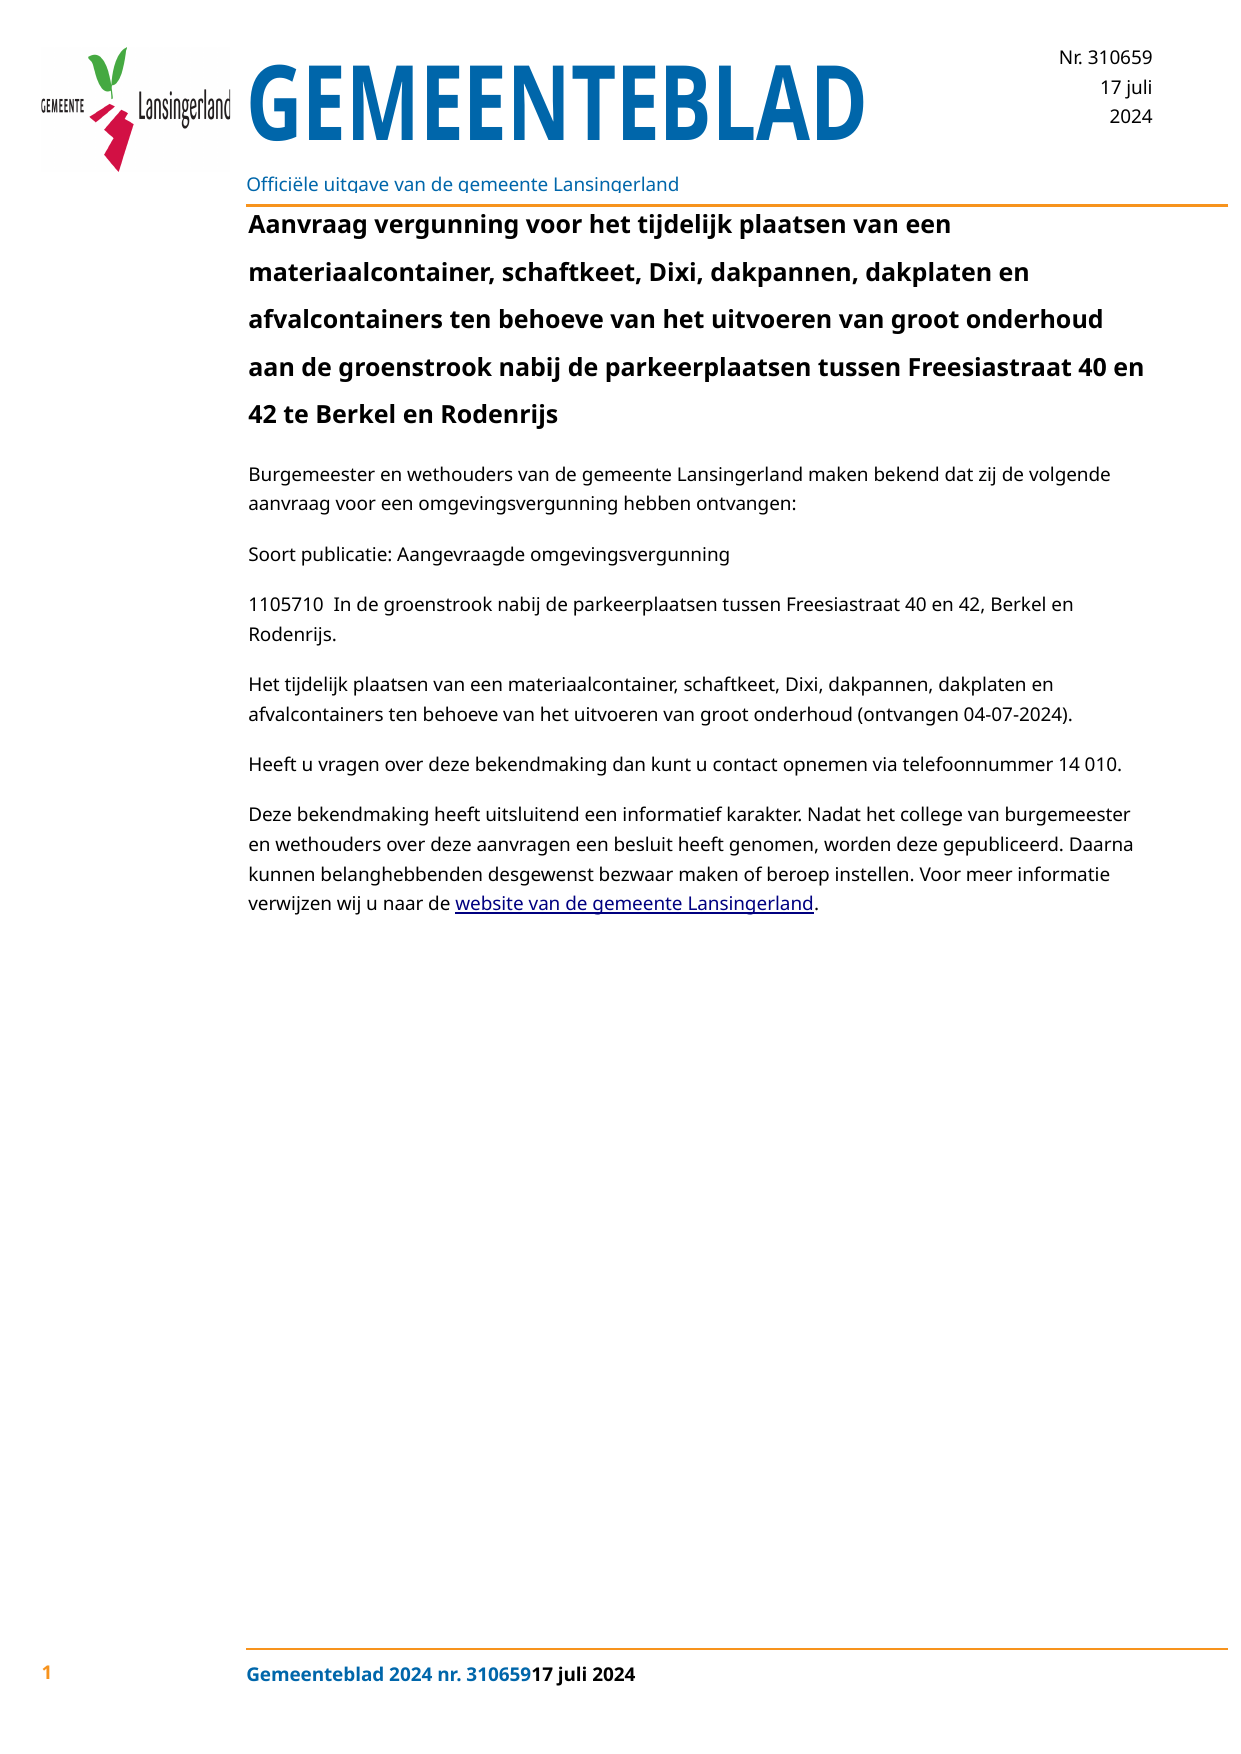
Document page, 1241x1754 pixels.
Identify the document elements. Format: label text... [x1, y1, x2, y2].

text Het tijdelijk plaatsen van een materiaalcontainer, schaftkeet, Dixi, dakpannen, dakplaten en afvalcontainers ten behoeve van het uitvoeren van groot onderhoud (ontvangen 04-07-2024). [248, 671, 1152, 726]
text Burgemeester en wethouders van de gemeente Lansingerland maken bekend dat zij de volgende aanvraag voor een omgevingsvergunning hebben ontvangen: [248, 461, 1152, 516]
text Heeft u vragen over deze bekendmaking dan kunt u contact opnemen via telefoonnummer 14 010. [248, 751, 1152, 777]
picture [41, 47, 231, 172]
text 1105710 In de groenstrook nabij de parkeerplaatsen tussen Freesiastraat 40 en 42, Berkel en Rodenrijs. [248, 591, 1152, 646]
text Deze bekendmaking heeft uitsluitend een informatief karakter. Nadat het college van burgemeester en wethouders over deze aanvragen een besluit heeft genomen, worden deze gepubliceerd. Daarna kunnen belanghebbenden desgewenst bezwaar maken of beroep instellen. Voor meer informatie verwijzen wij u naar de website van de gemeente Lansingerland. [248, 802, 1152, 916]
text Soort publicatie: Aangevraagde omgevingsvergunning [248, 541, 1152, 566]
text Aanvraag vergunning voor het tijdelijk plaatsen van een materiaalcontainer, schaftkeet, Dixi, dakpannen, dakplaten en afvalcontainers ten behoeve van het uitvoeren van groot onderhoud aan de groenstrook nabij de parkeerplaatsen tussen Freesiastraat 40 en 42 te Berkel en Rodenrijs [248, 207, 1152, 431]
